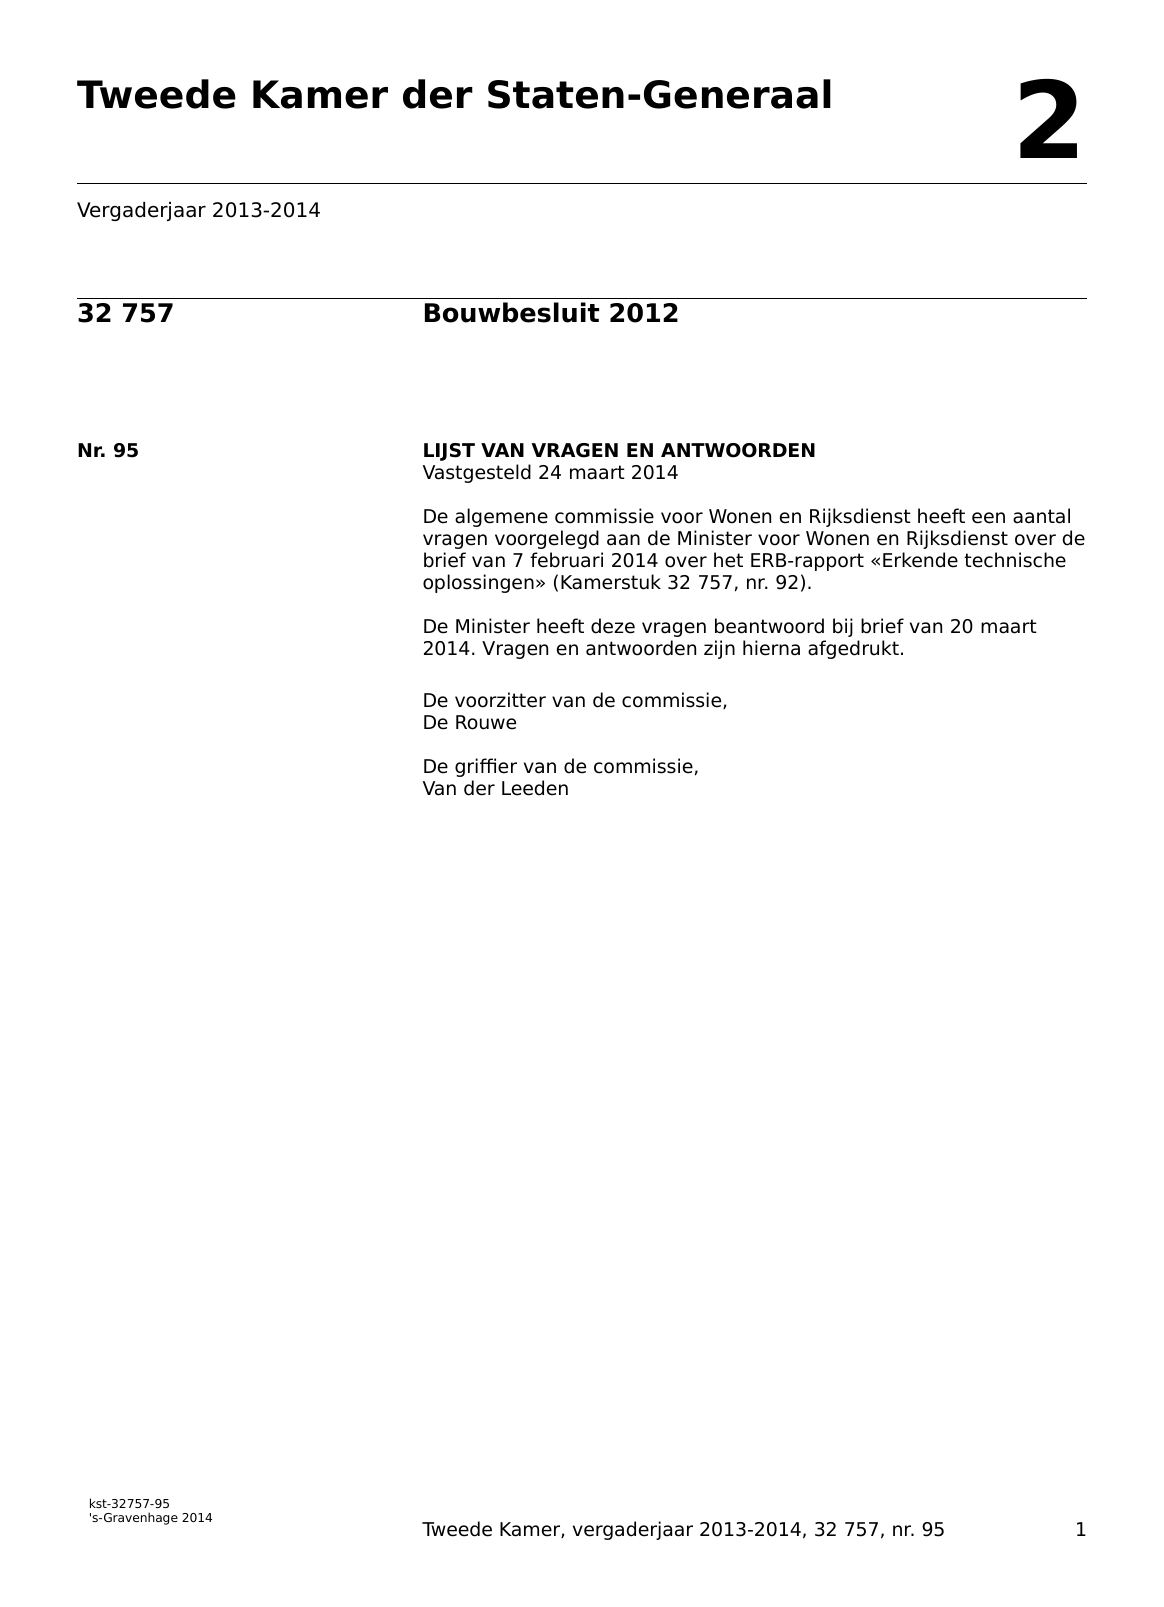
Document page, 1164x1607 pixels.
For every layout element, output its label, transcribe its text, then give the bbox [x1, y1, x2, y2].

subtitle 32 757 Bouwbesluit 2012 [77, 299, 1087, 329]
table_cell Vergaderjaar 2013-2014 [77, 184, 1087, 298]
table_header 2 [886, 59, 1087, 183]
text 's-Gravenhage 2014 [88, 1511, 323, 1525]
text De griffier van de commissie, Van der Leeden [422, 756, 1087, 800]
text Vastgesteld 24 maart 2014 [422, 462, 1087, 484]
text De voorzitter van de commissie, De Rouwe [422, 690, 1087, 734]
text De Minister heeft deze vragen beantwoord bij brief van 20 maart 2014. Vragen en antwoorden zijn hierna afgedrukt. [422, 616, 1087, 660]
table_header Tweede Kamer der Staten-Generaal [77, 59, 886, 183]
text De algemene commissie voor Wonen en Rijksdienst heeft een aantal vragen voorgelegd aan de Minister voor Wonen en Rijksdienst over de brief van 7 februari 2014 over het ERB-rapport «Erkende technische oplossingen» (Kamerstuk 32 757, nr. 92). [422, 506, 1087, 594]
text kst-32757-95 [88, 1497, 323, 1511]
subtitle Nr. 95 LIJST VAN VRAGEN EN ANTWOORDEN [77, 440, 1087, 462]
